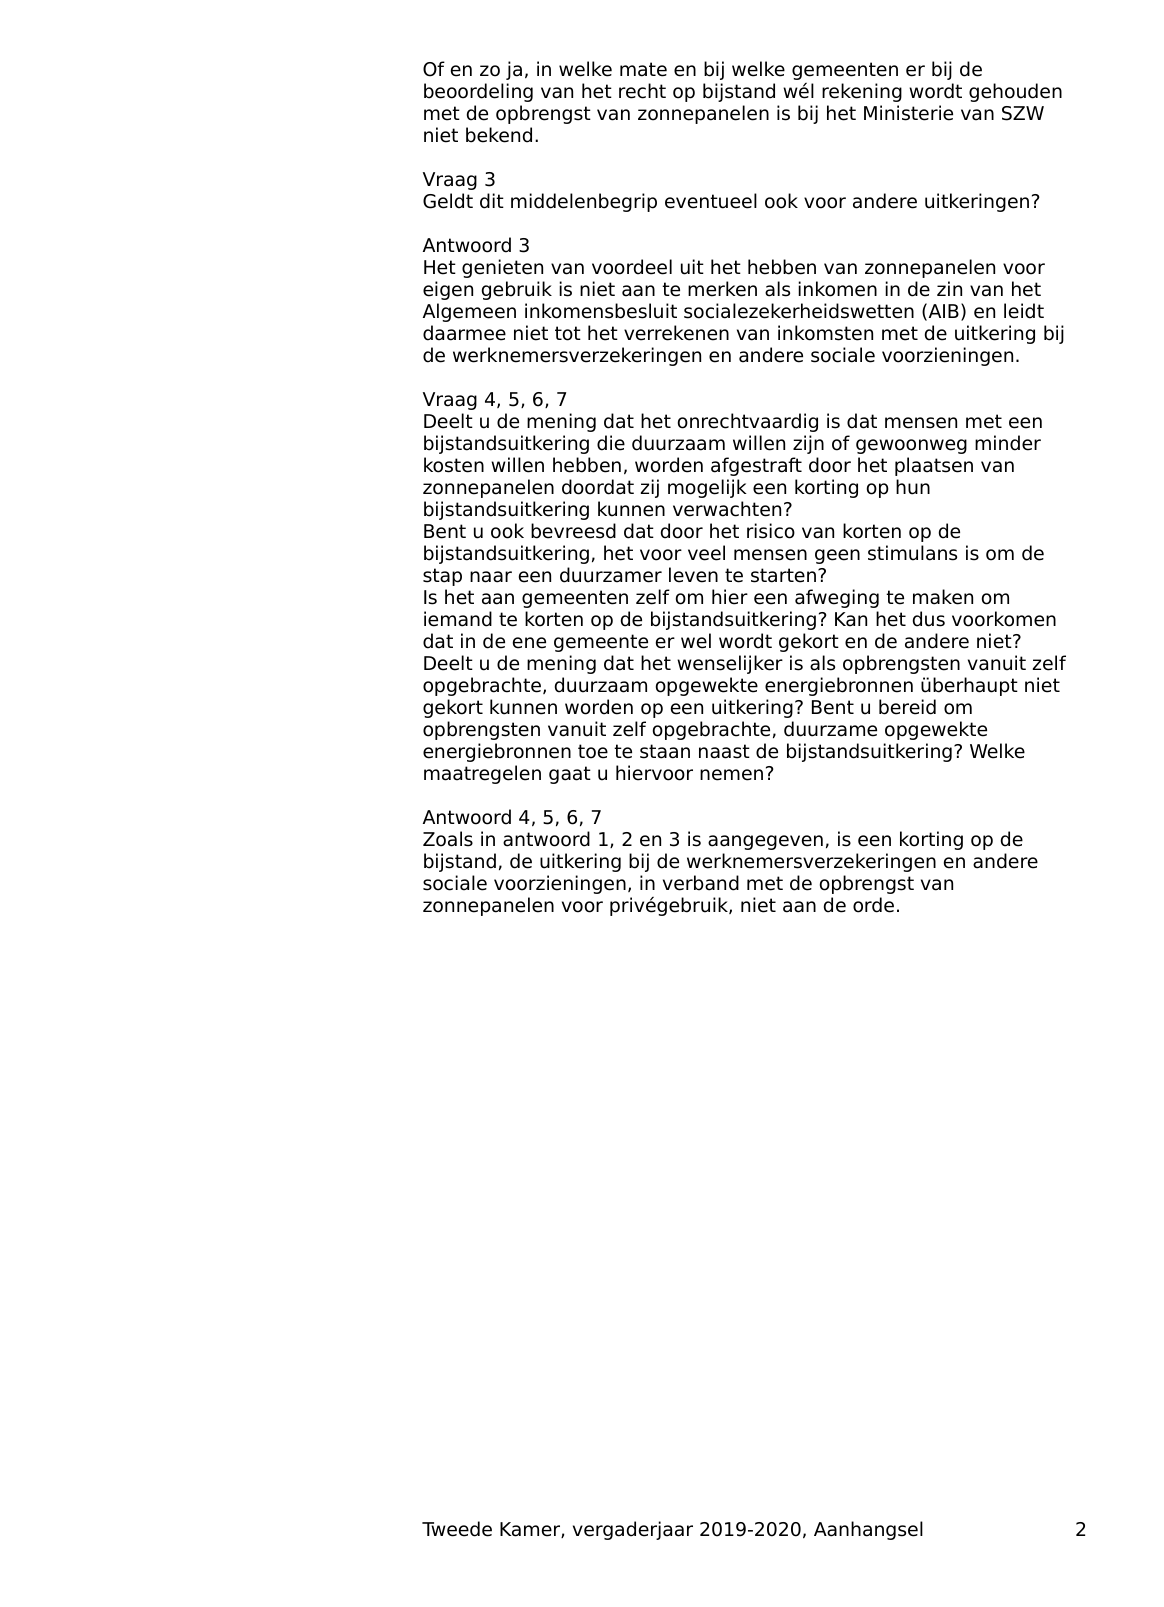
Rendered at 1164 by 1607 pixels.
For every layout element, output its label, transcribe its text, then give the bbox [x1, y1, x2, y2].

text Of en zo ja, in welke mate en bij welke gemeenten er bij de beoordeling van het recht op bijstand wél rekening wordt gehouden met de opbrengst van zonnepanelen is bij het Ministerie van SZW niet bekend. [422, 59, 1087, 147]
text Antwoord 3 [422, 235, 1087, 257]
text Deelt u de mening dat het wenselijker is als opbrengsten vanuit zelf opgebrachte, duurzaam opgewekte energiebronnen überhaupt niet gekort kunnen worden op een uitkering? Bent u bereid om opbrengsten vanuit zelf opgebrachte, duurzame opgewekte energiebronnen toe te staan naast de bijstandsuitkering? Welke maatregelen gaat u hiervoor nemen? [422, 653, 1087, 785]
text Is het aan gemeenten zelf om hier een afweging te maken om iemand te korten op de bijstandsuitkering? Kan het dus voorkomen dat in de ene gemeente er wel wordt gekort en de andere niet? [422, 587, 1087, 653]
text Het genieten van voordeel uit het hebben van zonnepanelen voor eigen gebruik is niet aan te merken als inkomen in de zin van het Algemeen inkomensbesluit socialezekerheidswetten (AIB) en leidt daarmee niet tot het verrekenen van inkomsten met de uitkering bij de werknemersverzekeringen en andere sociale voorzieningen. [422, 257, 1087, 367]
text Deelt u de mening dat het onrechtvaardig is dat mensen met een bijstandsuitkering die duurzaam willen zijn of gewoonweg minder kosten willen hebben, worden afgestraft door het plaatsen van zonnepanelen doordat zij mogelijk een korting op hun bijstandsuitkering kunnen verwachten? [422, 411, 1087, 521]
text Antwoord 4, 5, 6, 7 [422, 807, 1087, 829]
text Bent u ook bevreesd dat door het risico van korten op de bijstandsuitkering, het voor veel mensen geen stimulans is om de stap naar een duurzamer leven te starten? [422, 521, 1087, 587]
text Zoals in antwoord 1, 2 en 3 is aangegeven, is een korting op de bijstand, de uitkering bij de werknemersverzekeringen en andere sociale voorzieningen, in verband met de opbrengst van zonnepanelen voor privégebruik, niet aan de orde. [422, 829, 1087, 917]
text Geldt dit middelenbegrip eventueel ook voor andere uitkeringen? [422, 191, 1087, 213]
text Vraag 4, 5, 6, 7 [422, 389, 1087, 411]
text Vraag 3 [422, 169, 1087, 191]
